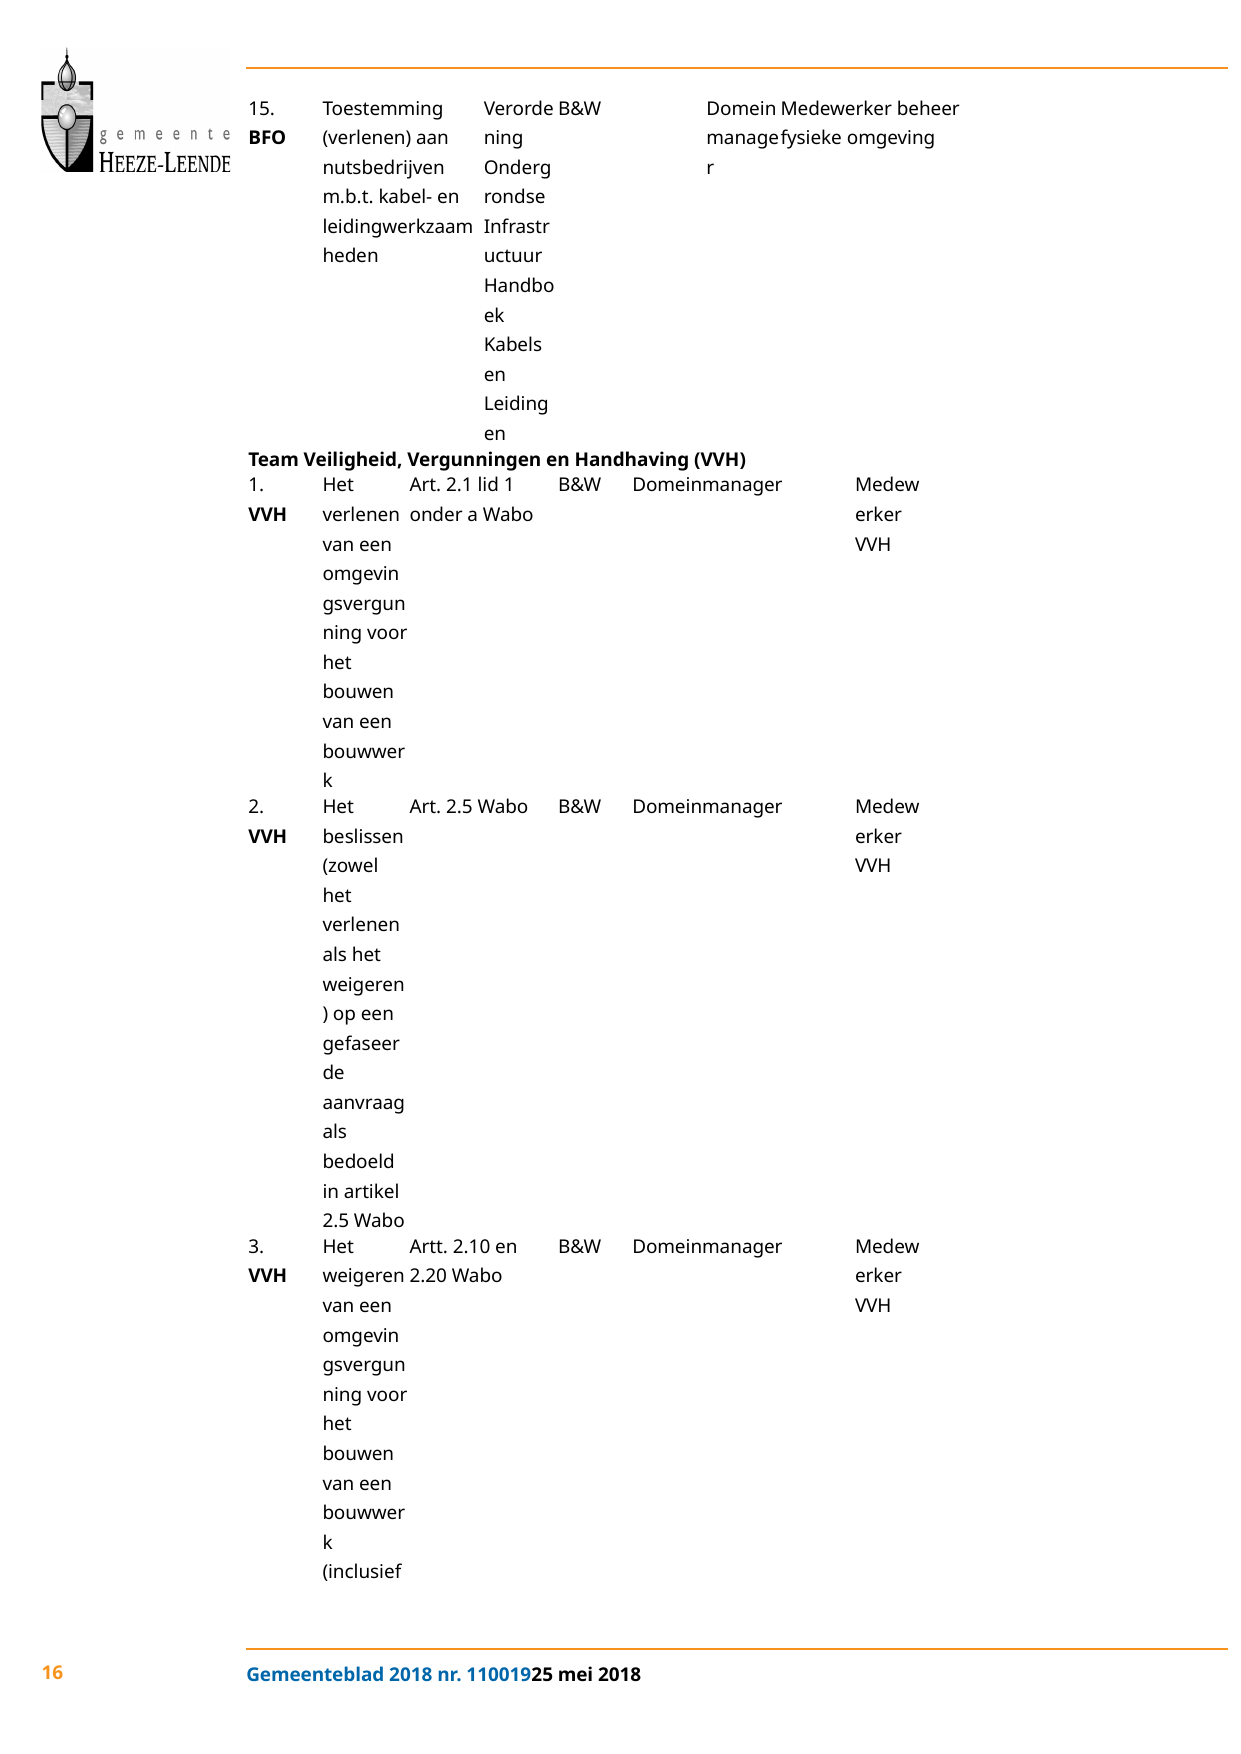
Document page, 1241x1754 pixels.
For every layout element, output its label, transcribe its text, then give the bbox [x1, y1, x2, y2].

table_cell B&W [558, 472, 632, 793]
table_cell [1003, 95, 1152, 446]
table_cell B&W [558, 793, 632, 1233]
table_cell Toestemming (verlenen) aan nutsbedrijven m.b.t. kabel- en leidingwerkzaamheden [322, 95, 483, 446]
table_cell [929, 793, 1077, 1233]
table_cell Domeinmanager [632, 472, 855, 793]
table_cell Domeinmanager [706, 95, 780, 446]
table_cell Art. 2.5 Wabo [409, 793, 558, 1233]
table_cell B&W [558, 1233, 632, 1584]
table_cell Medewerker VVH [855, 1233, 929, 1584]
table_cell Het beslissen (zowel het verlenen als het weigeren) op een gefaseerde aanvraag als bedoeld in artikel 2.5 Wabo [322, 793, 409, 1233]
table_cell Domeinmanager [632, 1233, 855, 1584]
table_cell Medewerker VVH [855, 793, 929, 1233]
table_cell Medewerker VVH [855, 472, 929, 793]
table_cell Art. 2.1 lid 1 onder a Wabo [409, 472, 558, 793]
table_cell [929, 1233, 1077, 1584]
table_cell Het verlenen van een omgevingsvergunning voor het bouwen van een bouwwerk [322, 472, 409, 793]
table_cell B&W [558, 95, 706, 446]
table_cell 2. VVH [248, 793, 322, 1233]
table_cell Artt. 2.10 en 2.20 Wabo [409, 1233, 558, 1584]
picture [41, 47, 231, 172]
table_cell 1. VVH [248, 472, 322, 793]
table_cell 15. BFO [248, 95, 322, 446]
table_cell Medewerker beheer fysieke omgeving [780, 95, 1003, 446]
table_cell Verordening Ondergrondse Infrastructuur Handboek Kabels en Leidingen [484, 95, 558, 446]
table_cell [929, 472, 1077, 793]
table_cell Domeinmanager [632, 793, 855, 1233]
table_cell Team Veiligheid, Vergunningen en Handhaving (VVH) [248, 446, 1077, 472]
table_cell 3. VVH [248, 1233, 322, 1584]
table_cell Het weigeren van een omgevingsvergunning voor het bouwen van een bouwwerk (inclusief [322, 1233, 409, 1584]
